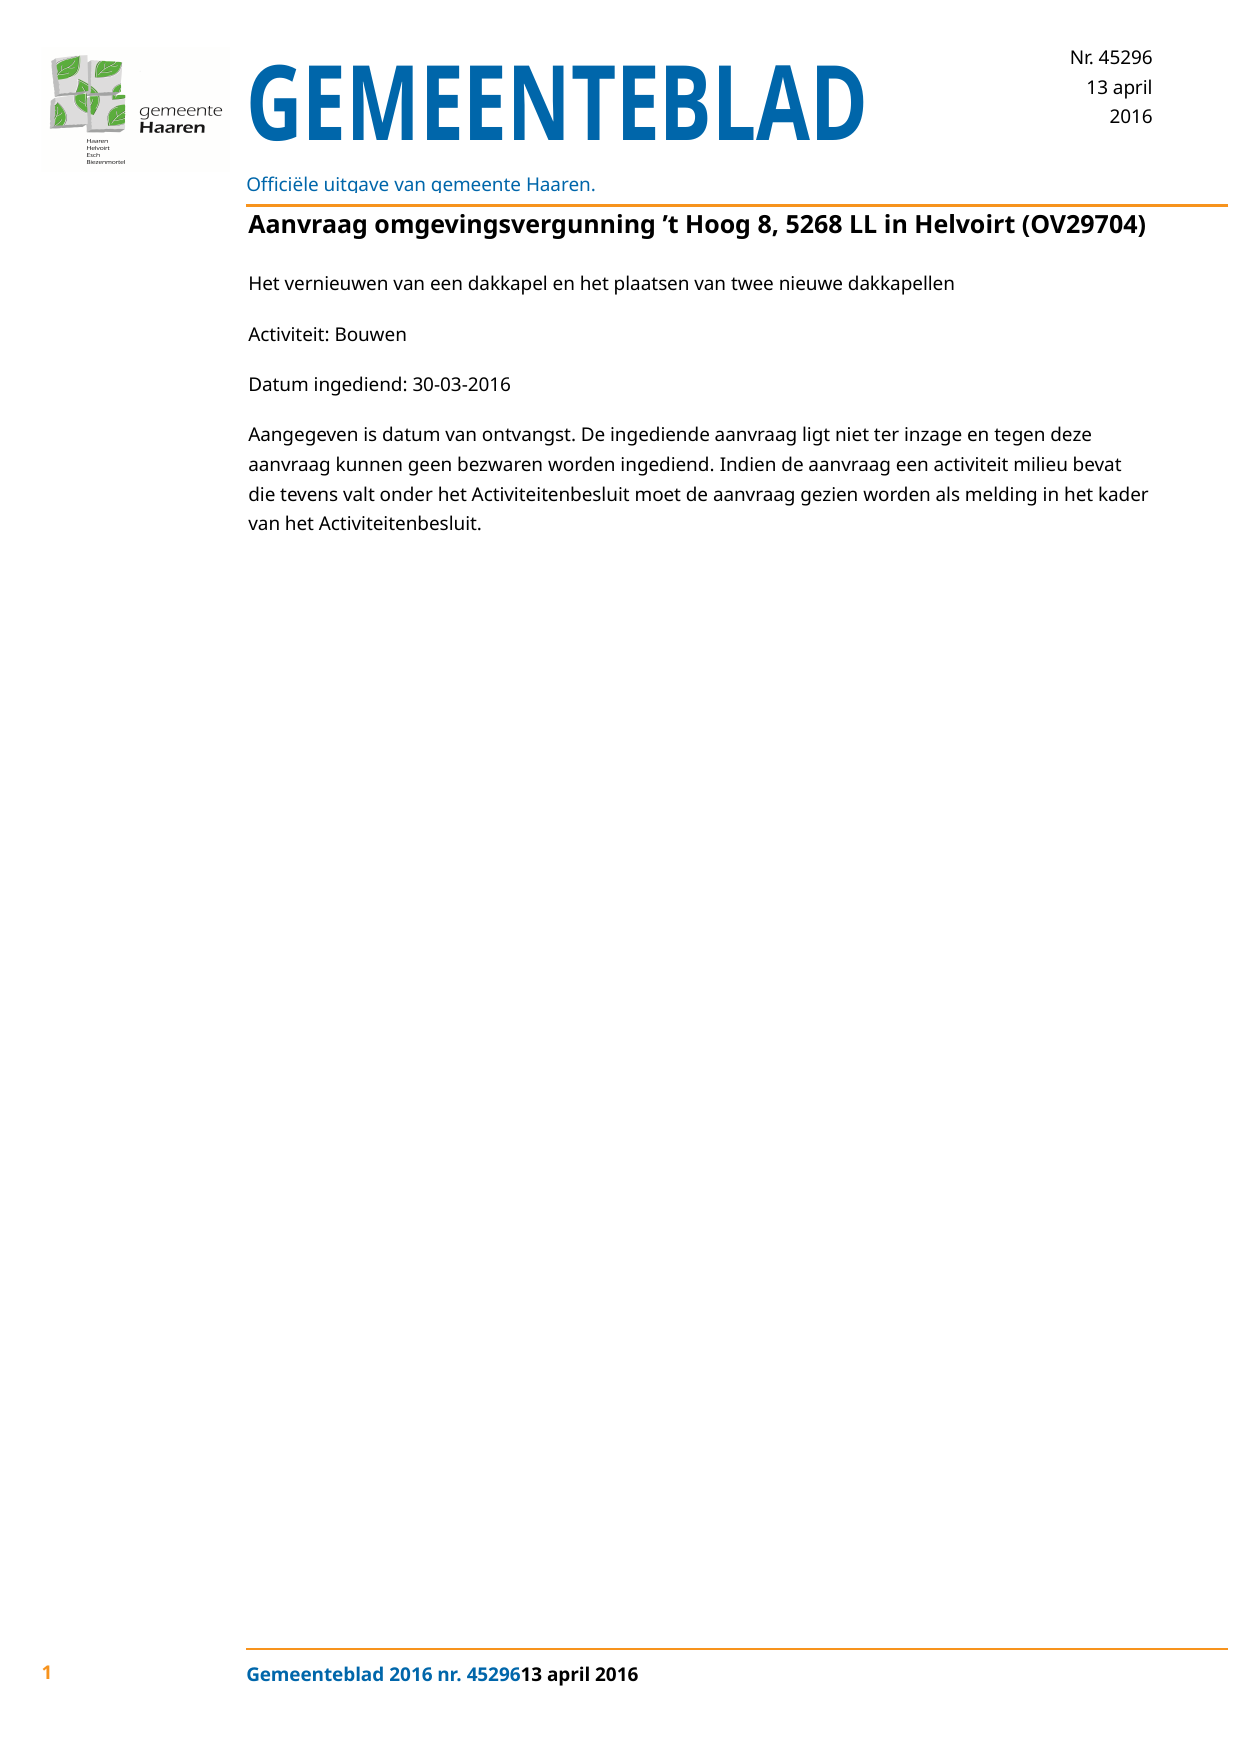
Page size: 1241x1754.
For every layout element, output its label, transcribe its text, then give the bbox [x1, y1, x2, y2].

text Aanvraag omgevingsvergunning ’t Hoog 8, 5268 LL in Helvoirt (OV29704) [248, 207, 1152, 241]
text Aangegeven is datum van ontvangst. De ingediende aanvraag ligt niet ter inzage en tegen deze aanvraag kunnen geen bezwaren worden ingediend. Indien de aanvraag een activiteit milieu bevat die tevens valt onder het Activiteitenbesluit moet de aanvraag gezien worden als melding in het kader van het Activiteitenbesluit. [248, 422, 1152, 536]
text Activiteit: Bouwen [248, 321, 1152, 346]
text Het vernieuwen van een dakkapel en het plaatsen van twee nieuwe dakkapellen [248, 270, 1152, 296]
picture [41, 47, 231, 172]
text Datum ingediend: 30-03-2016 [248, 371, 1152, 397]
